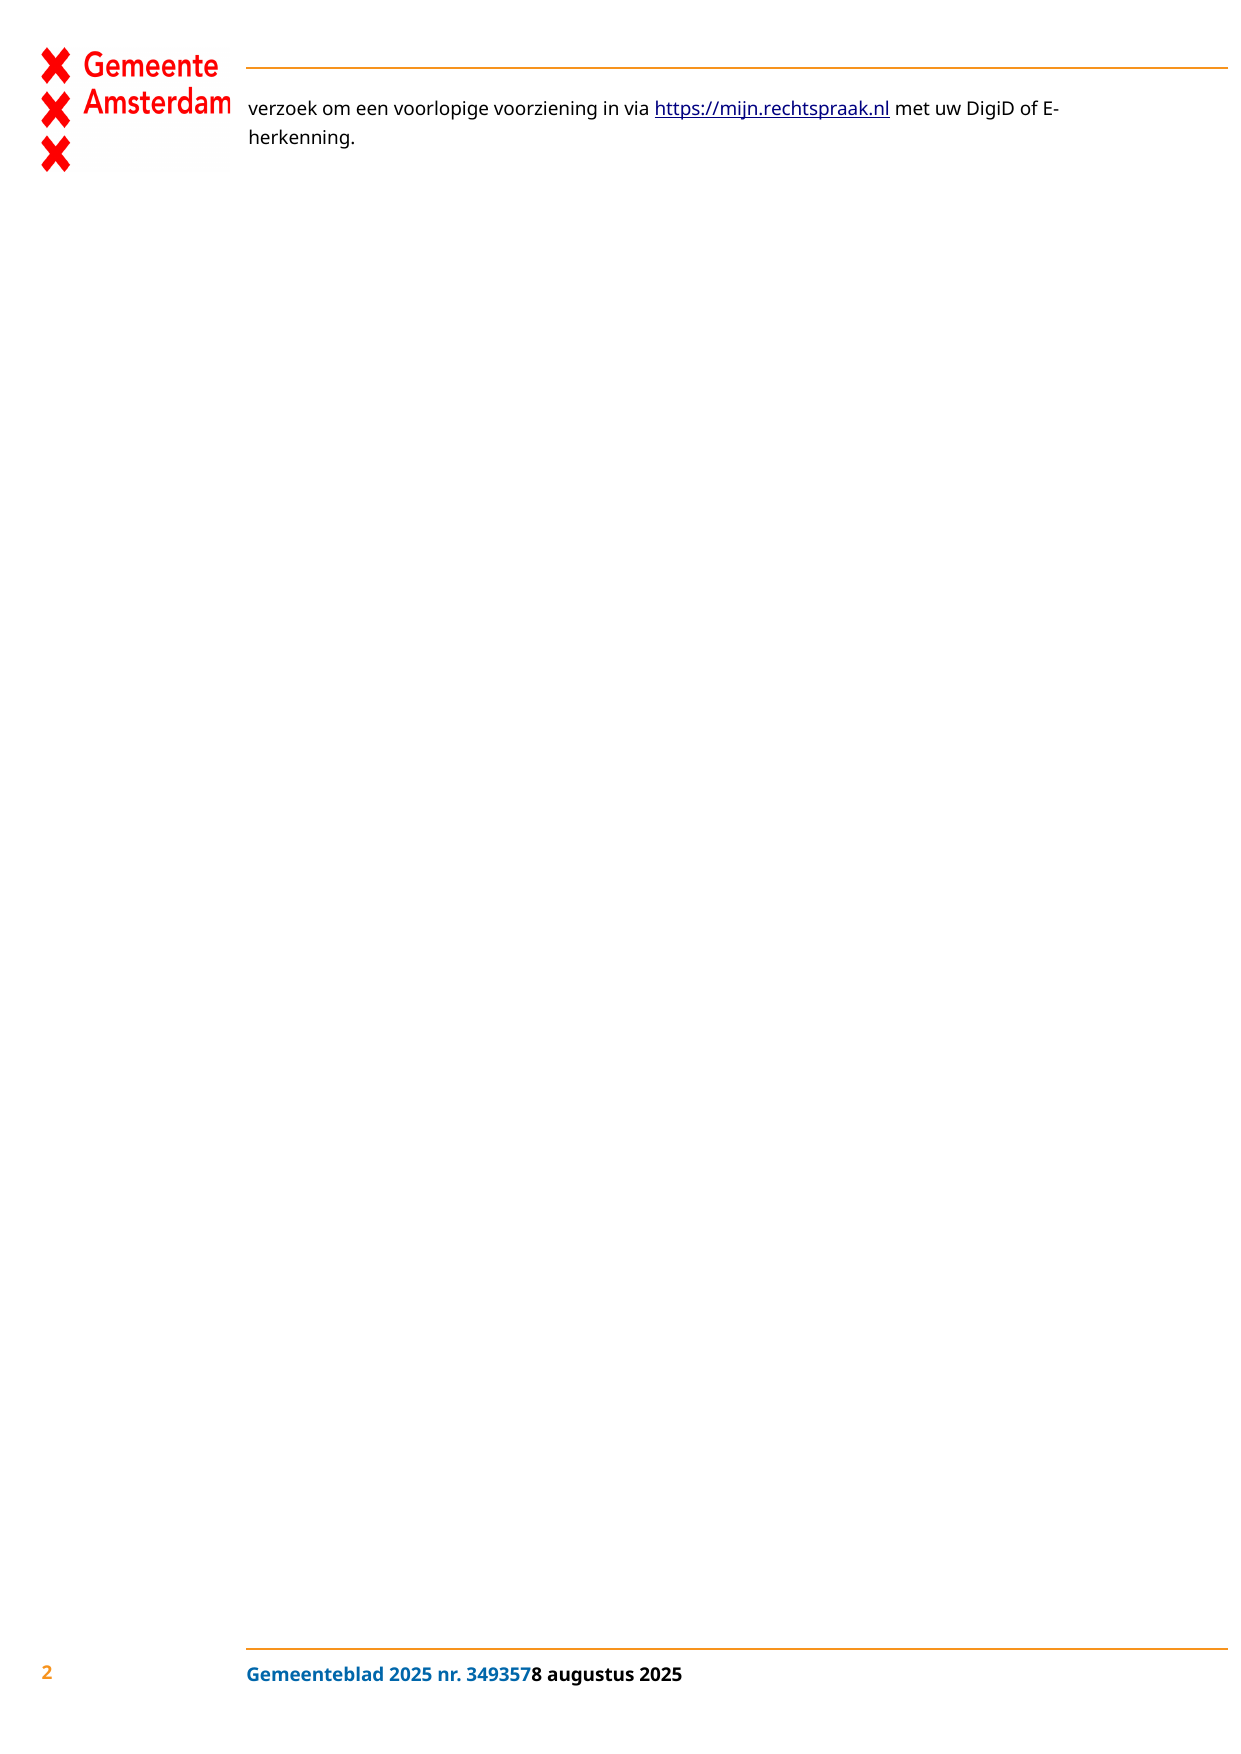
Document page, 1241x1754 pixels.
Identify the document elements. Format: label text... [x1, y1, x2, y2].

picture [41, 47, 231, 172]
text verzoek om een voorlopige voorziening in via https://mijn.rechtspraak.nl met uw DigiD of E-herkenning. [248, 95, 1152, 150]
